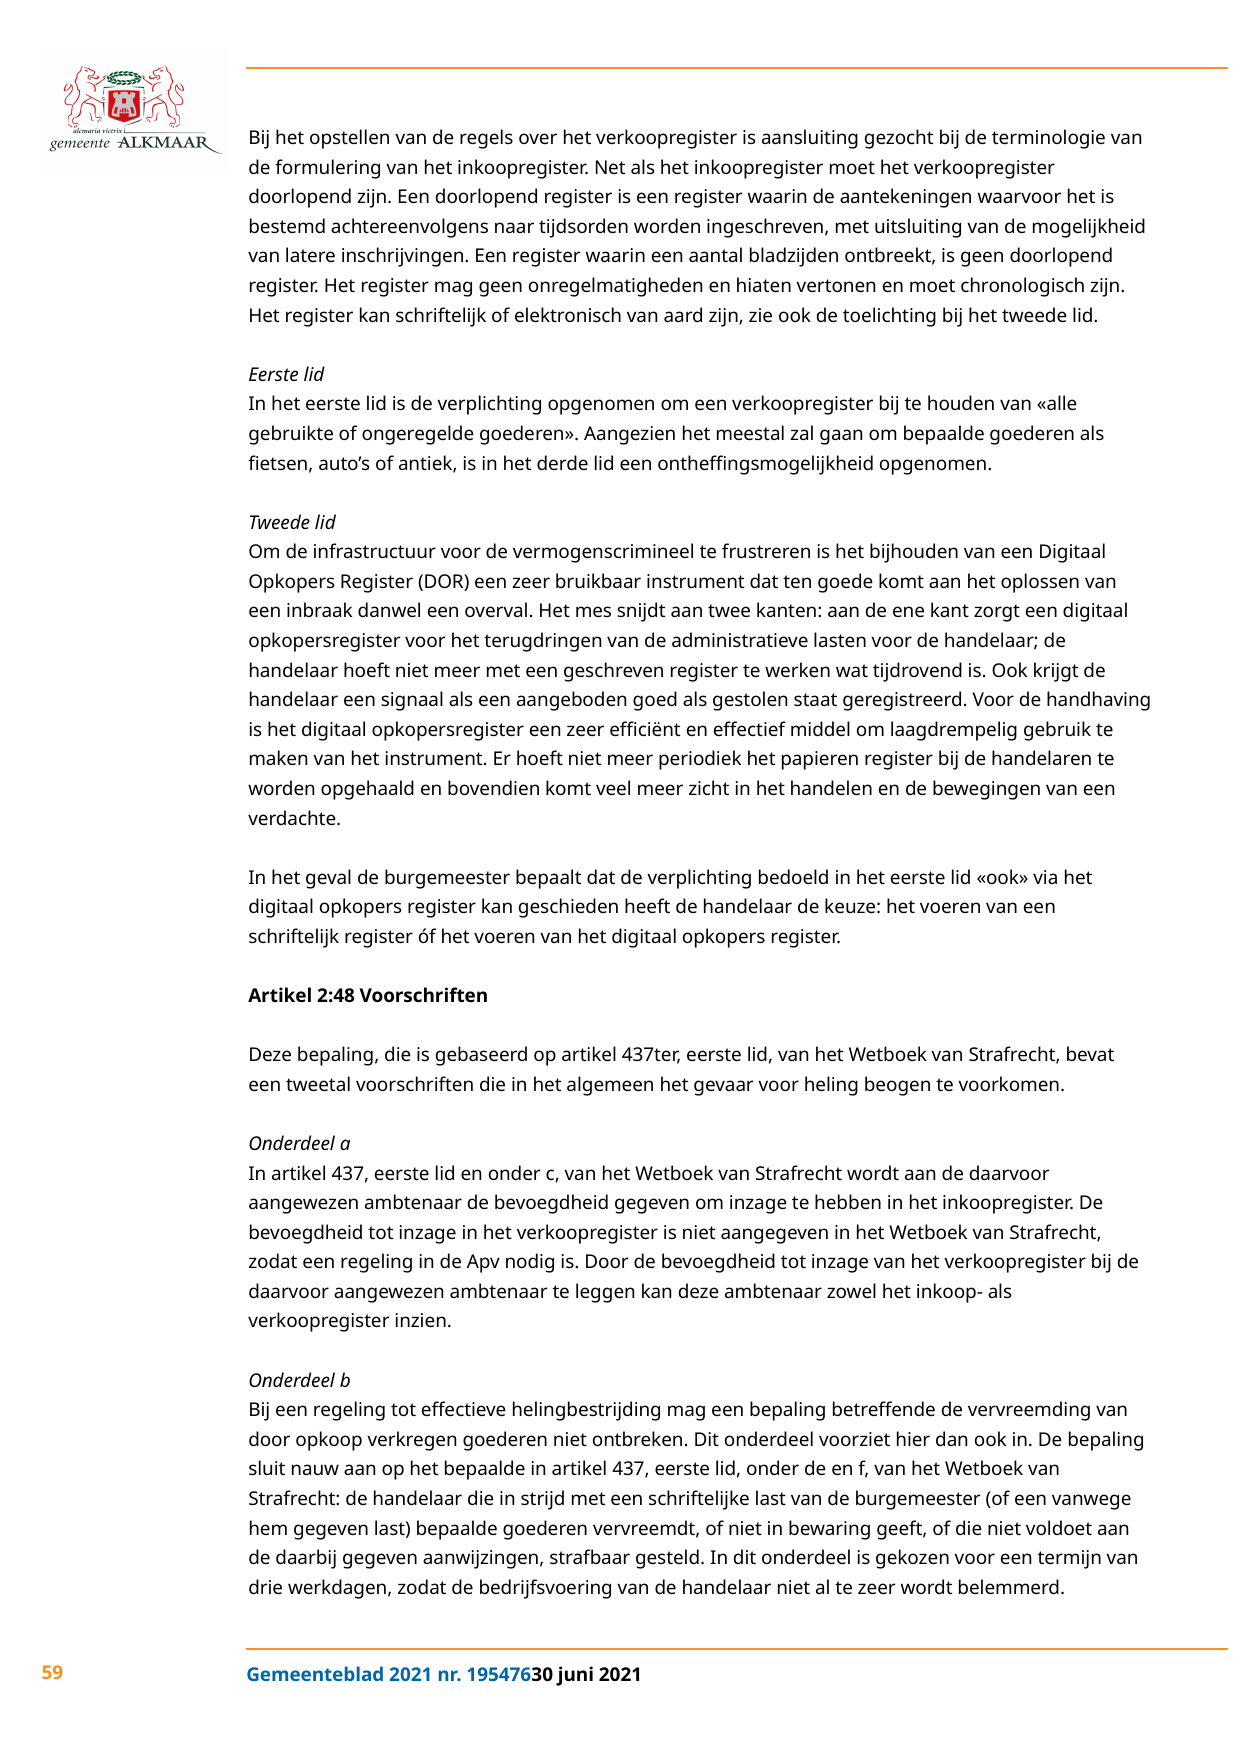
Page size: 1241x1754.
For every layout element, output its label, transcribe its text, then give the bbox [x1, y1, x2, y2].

text Deze bepaling, die is gebaseerd op artikel 437ter, eerste lid, van het Wetboek van Strafrecht, bevat een tweetal voorschriften die in het algemeen het gevaar voor heling beogen te voorkomen. [248, 1041, 1152, 1097]
text In het eerste lid is de verplichting opgenomen om een verkoopregister bij te houden van «alle gebruikte of ongeregelde goederen». Aangezien het meestal zal gaan om bepaalde goederen als fietsen, auto’s of antiek, is in het derde lid een ontheffingsmogelijkheid opgenomen. [248, 391, 1152, 476]
text Bij een regeling tot effectieve helingbestrijding mag een bepaling betreffende de vervreemding van door opkoop verkregen goederen niet ontbreken. Dit onderdeel voorziet hier dan ook in. De bepaling sluit nauw aan op het bepaalde in artikel 437, eerste lid, onder de en f, van het Wetboek van Strafrecht: de handelaar die in strijd met een schriftelijke last van de burgemeester (of een vanwege hem gegeven last) bepaalde goederen vervreemdt, of niet in bewaring geeft, of die niet voldoet aan de daarbij gegeven aanwijzingen, strafbaar gesteld. In dit onderdeel is gekozen voor een termijn van drie werkdagen, zodat de bedrijfsvoering van de handelaar niet al te zeer wordt belemmerd. [248, 1396, 1152, 1600]
text Tweede lid [248, 509, 1152, 535]
text Bij het opstellen van de regels over het verkoopregister is aansluiting gezocht bij de terminologie van de formulering van het inkoopregister. Net als het inkoopregister moet het verkoopregister doorlopend zijn. Een doorlopend register is een register waarin de aantekeningen waarvoor het is bestemd achtereenvolgens naar tijdsorden worden ingeschreven, met uitsluiting van de mogelijkheid van latere inschrijvingen. Een register waarin een aantal bladzijden ontbreekt, is geen doorlopend register. Het register mag geen onregelmatigheden en hiaten vertonen en moet chronologisch zijn. Het register kan schriftelijk of elektronisch van aard zijn, zie ook de toelichting bij het tweede lid. [248, 124, 1152, 328]
text Om de infrastructuur voor de vermogenscrimineel te frustreren is het bijhouden van een Digitaal Opkopers Register (DOR) een zeer bruikbaar instrument dat ten goede komt aan het oplossen van een inbraak danwel een overval. Het mes snijdt aan twee kanten: aan de ene kant zorgt een digitaal opkopersregister voor het terugdringen van de administratieve lasten voor de handelaar; de handelaar hoeft niet meer met een geschreven register te werken wat tijdrovend is. Ook krijgt de handelaar een signaal als een aangeboden goed als gestolen staat geregistreerd. Voor de handhaving is het digitaal opkopersregister een zeer efficiënt en effectief middel om laagdrempelig gebruik te maken van het instrument. Er hoeft niet meer periodiek het papieren register bij de handelaren te worden opgehaald en bovendien komt veel meer zicht in het handelen en de bewegingen van een verdachte. [248, 538, 1152, 831]
picture [41, 47, 231, 172]
text In artikel 437, eerste lid en onder c, van het Wetboek van Strafrecht wordt aan de daarvoor aangewezen ambtenaar de bevoegdheid gegeven om inzage te hebben in het inkoopregister. De bevoegdheid tot inzage in het verkoopregister is niet aangegeven in het Wetboek van Strafrecht, zodat een regeling in de Apv nodig is. Door de bevoegdheid tot inzage van het verkoopregister bij de daarvoor aangewezen ambtenaar te leggen kan deze ambtenaar zowel het inkoop- als verkoopregister inzien. [248, 1160, 1152, 1333]
text Onderdeel a [248, 1130, 1152, 1156]
text Artikel 2:48 Voorschriften [248, 982, 1152, 1008]
text Eerste lid [248, 361, 1152, 387]
text In het geval de burgemeester bepaalt dat de verplichting bedoeld in het eerste lid «ook» via het digitaal opkopers register kan geschieden heeft de handelaar de keuze: het voeren van een schriftelijk register óf het voeren van het digitaal opkopers register. [248, 864, 1152, 949]
text Onderdeel b [248, 1367, 1152, 1393]
